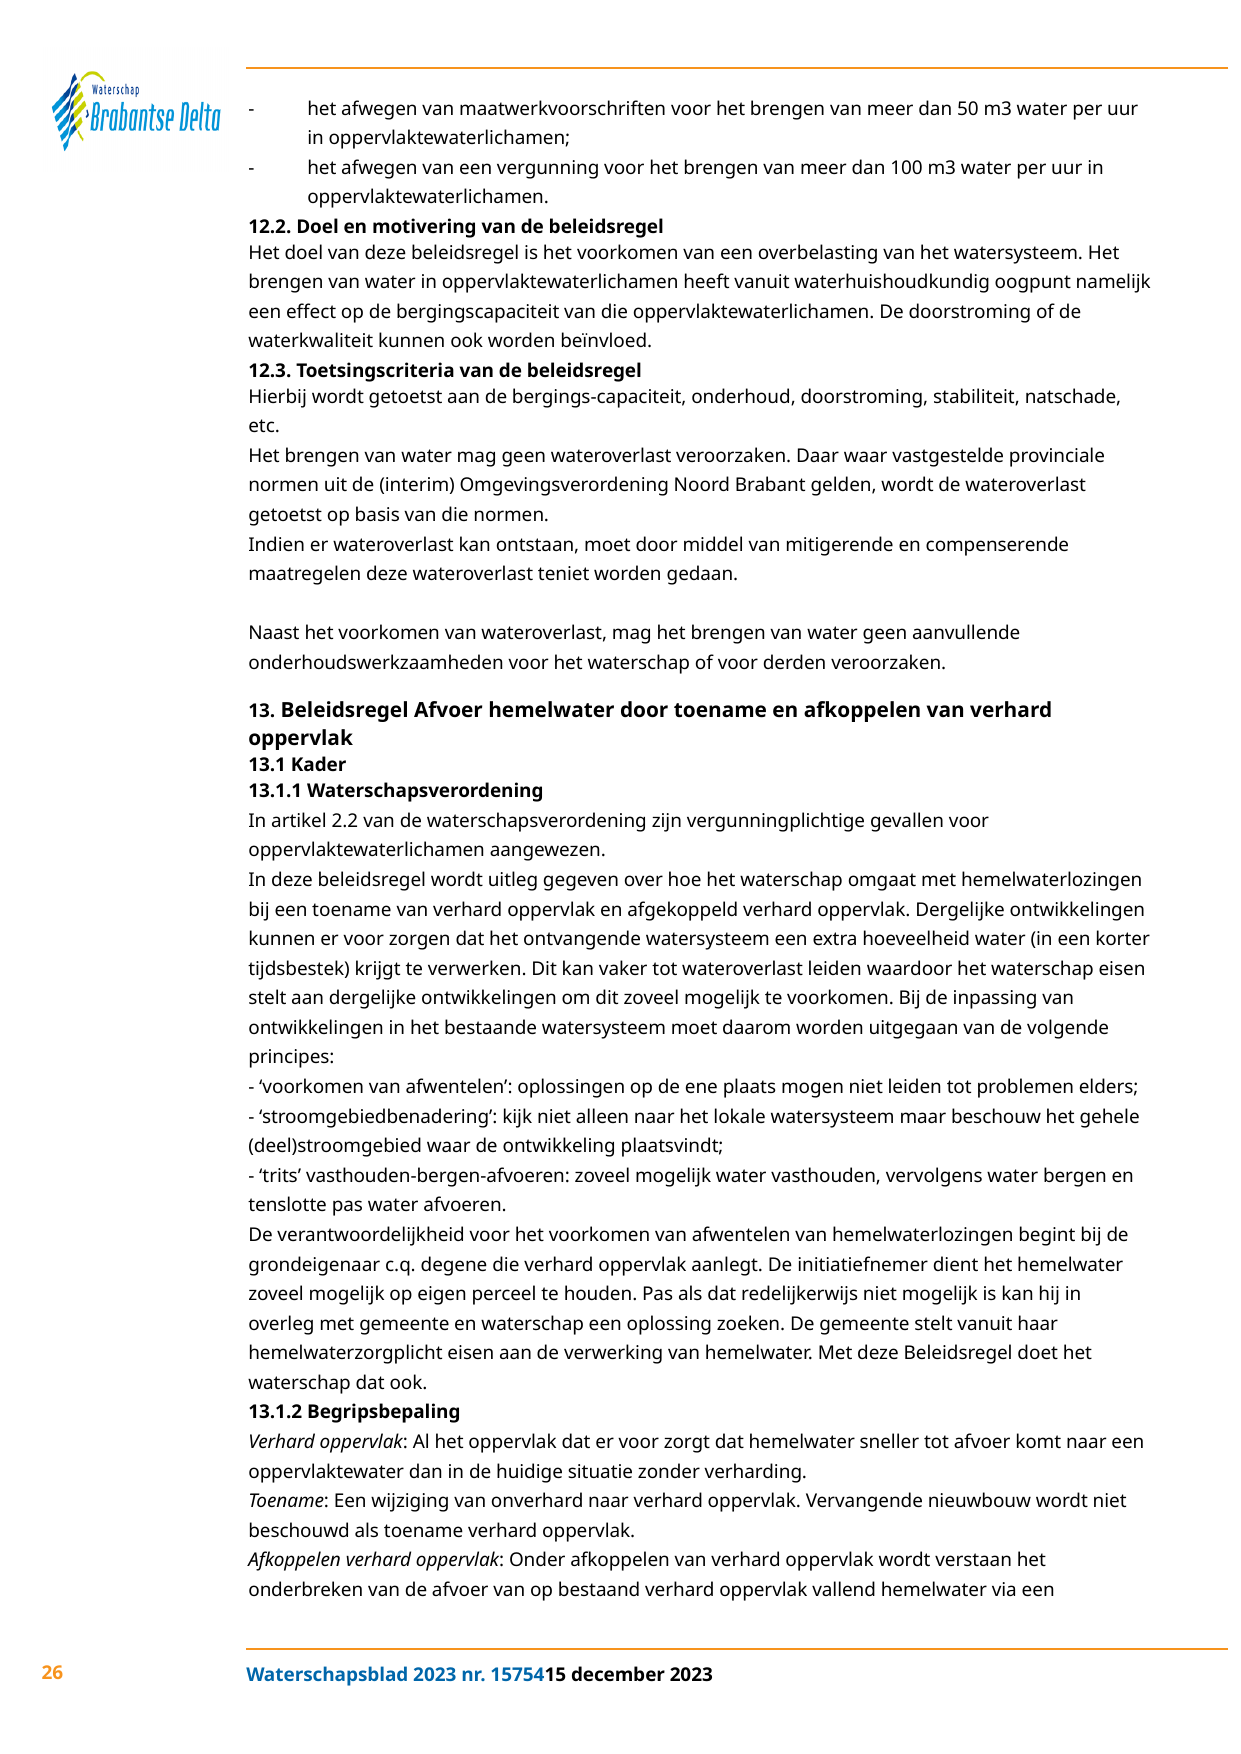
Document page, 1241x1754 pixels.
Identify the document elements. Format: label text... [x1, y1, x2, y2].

list het afwegen van een vergunning voor het brengen van meer dan 100 m3 water per uur in oppervlaktewaterlichamen. [248, 154, 1152, 209]
text Het doel van deze beleidsregel is het voorkomen van een overbelasting van het watersysteem. Het brengen van water in oppervlaktewaterlichamen heeft vanuit waterhuishoudkundig oogpunt namelijk een effect op de bergingscapaciteit van die oppervlaktewaterlichamen. De doorstroming of de waterkwaliteit kunnen ook worden beïnvloed. [248, 239, 1152, 353]
text - ‘stroomgebiedbenadering’: kijk niet alleen naar het lokale watersysteem maar beschouw het gehele (deel)stroomgebied waar de ontwikkeling plaatsvindt; [248, 1103, 1152, 1158]
list het afwegen van maatwerkvoorschriften voor het brengen van meer dan 50 m3 water per uur in oppervlaktewaterlichamen; [248, 95, 1152, 150]
text In deze beleidsregel wordt uitleg gegeven over hoe het waterschap omgaat met hemelwaterlozingen bij een toename van verhard oppervlak en afgekoppeld verhard oppervlak. Dergelijke ontwikkelingen kunnen er voor zorgen dat het ontvangende watersysteem een extra hoeveelheid water (in een korter tijdsbestek) krijgt te verwerken. Dit kan vaker tot wateroverlast leiden waardoor het waterschap eisen stelt aan dergelijke ontwikkelingen om dit zoveel mogelijk te voorkomen. Bij de inpassing van ontwikkelingen in het bestaande watersysteem moet daarom worden uitgegaan van de volgende principes: [248, 866, 1152, 1069]
text De verantwoordelijkheid voor het voorkomen van afwentelen van hemelwaterlozingen begint bij de grondeigenaar c.q. degene die verhard oppervlak aanlegt. De initiatiefnemer dient het hemelwater zoveel mogelijk op eigen perceel te houden. Pas als dat redelijkerwijs niet mogelijk is kan hij in overleg met gemeente en waterschap een oplossing zoeken. De gemeente stelt vanuit haar hemelwaterzorgplicht eisen aan de verwerking van hemelwater. Met deze Beleidsregel doet het waterschap dat ook. [248, 1221, 1152, 1395]
text Het brengen van water mag geen wateroverlast veroorzaken. Daar waar vastgestelde provinciale normen uit de (interim) Omgevingsverordening Noord Brabant gelden, wordt de wateroverlast getoetst op basis van die normen. [248, 442, 1152, 527]
text 13. Beleidsregel Afvoer hemelwater door toename en afkoppelen van verhard oppervlak [248, 695, 1152, 752]
text 12.2. Doel en motivering van de beleidsregel [248, 213, 1152, 239]
text 13.1 Kader [248, 752, 1152, 777]
text In artikel 2.2 van de waterschapsverordening zijn vergunningplichtige gevallen voor oppervlaktewaterlichamen aangewezen. [248, 807, 1152, 862]
text - ‘voorkomen van afwentelen’: oplossingen op de ene plaats mogen niet leiden tot problemen elders; [248, 1073, 1152, 1099]
text Verhard oppervlak: Al het oppervlak dat er voor zorgt dat hemelwater sneller tot afvoer komt naar een oppervlaktewater dan in de huidige situatie zonder verharding. [248, 1428, 1152, 1483]
text Afkoppelen verhard oppervlak: Onder afkoppelen van verhard oppervlak wordt verstaan het onderbreken van de afvoer van op bestaand verhard oppervlak vallend hemelwater via een [248, 1547, 1152, 1602]
text Toename: Een wijziging van onverhard naar verhard oppervlak. Vervangende nieuwbouw wordt niet beschouwd als toename verhard oppervlak. [248, 1487, 1152, 1543]
text 12.3. Toetsingscriteria van de beleidsregel [248, 357, 1152, 383]
text Hierbij wordt getoetst aan de bergings-capaciteit, onderhoud, doorstroming, stabiliteit, natschade, etc. [248, 383, 1152, 438]
text Indien er wateroverlast kan ontstaan, moet door middel van mitigerende en compenserende maatregelen deze wateroverlast teniet worden gedaan. [248, 531, 1152, 586]
text 13.1.1 Waterschapsverordening [248, 777, 1152, 803]
text 13.1.2 Begripsbepaling [248, 1399, 1152, 1424]
text Naast het voorkomen van wateroverlast, mag het brengen van water geen aanvullende onderhoudswerkzaamheden voor het waterschap of voor derden veroorzaken. [248, 619, 1152, 675]
text - ‘trits’ vasthouden-bergen-afvoeren: zoveel mogelijk water vasthouden, vervolgens water bergen en tenslotte pas water afvoeren. [248, 1162, 1152, 1217]
picture [41, 47, 231, 172]
